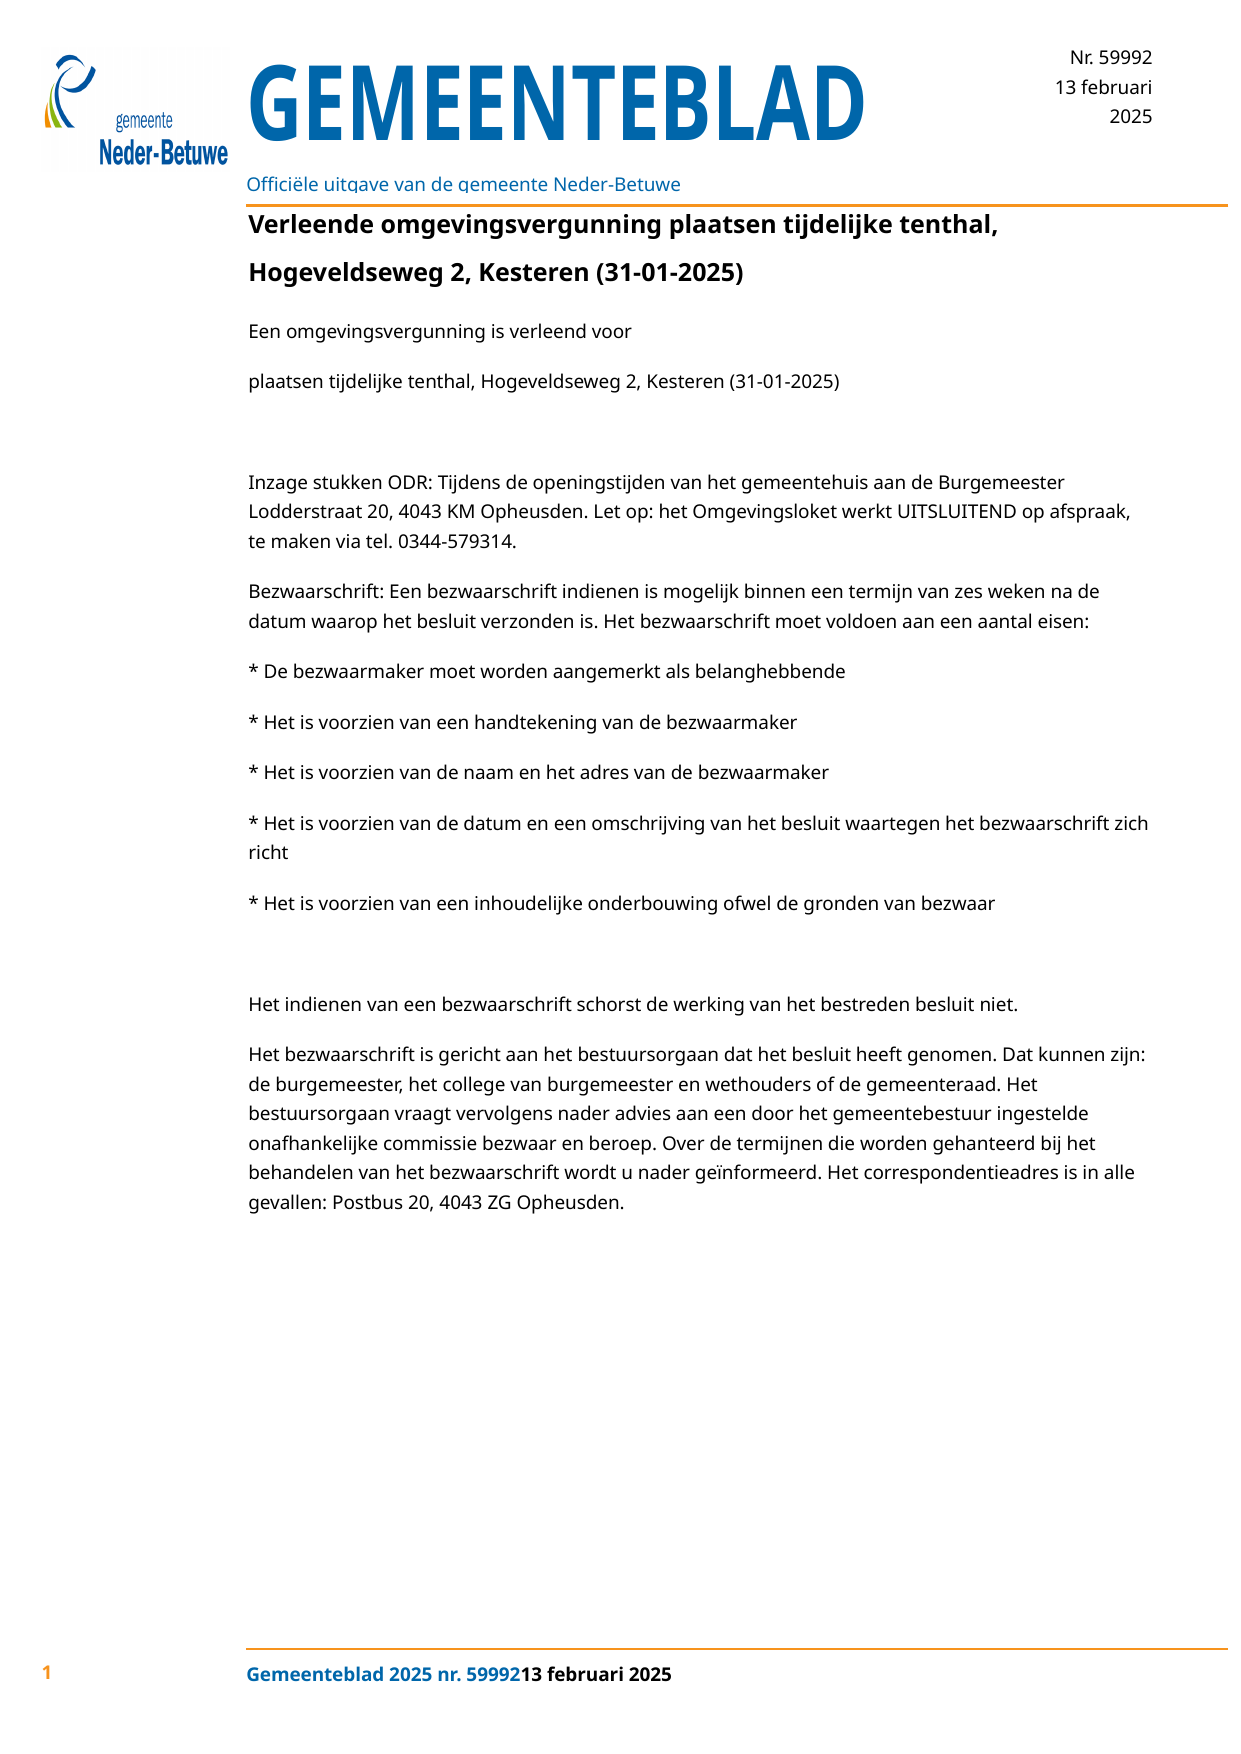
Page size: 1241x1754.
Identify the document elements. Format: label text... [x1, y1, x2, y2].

picture [41, 47, 231, 172]
text Verleende omgevingsvergunning plaatsen tijdelijke tenthal, Hogeveldseweg 2, Kesteren (31-01-2025) [248, 207, 1152, 288]
text * De bezwaarmaker moet worden aangemerkt als belanghebbende [248, 659, 1152, 684]
text Inzage stukken ODR: Tijdens de openingstijden van het gemeentehuis aan de Burgemeester Lodderstraat 20, 4043 KM Opheusden. Let op: het Omgevingsloket werkt UITSLUITEND op afspraak, te maken via tel. 0344-579314. [248, 469, 1152, 554]
text Het indienen van een bezwaarschrift schorst de werking van het bestreden besluit niet. [248, 991, 1152, 1017]
text * Het is voorzien van de datum en een omschrijving van het besluit waartegen het bezwaarschrift zich richt [248, 810, 1152, 865]
text * Het is voorzien van een handtekening van de bezwaarmaker [248, 709, 1152, 735]
text * Het is voorzien van de naam en het adres van de bezwaarmaker [248, 759, 1152, 785]
text Het bezwaarschrift is gericht aan het bestuursorgaan dat het besluit heeft genomen. Dat kunnen zijn: de burgemeester, het college van burgemeester en wethouders of de gemeenteraad. Het bestuursorgaan vraagt vervolgens nader advies aan een door het gemeentebestuur ingestelde onafhankelijke commissie bezwaar en beroep. Over de termijnen die worden gehanteerd bij het behandelen van het bezwaarschrift wordt u nader geïnformeerd. Het correspondentieadres is in alle gevallen: Postbus 20, 4043 ZG Opheusden. [248, 1041, 1152, 1215]
text * Het is voorzien van een inhoudelijke onderbouwing ofwel de gronden van bezwaar [248, 890, 1152, 916]
text plaatsen tijdelijke tenthal, Hogeveldseweg 2, Kesteren (31-01-2025) [248, 368, 1152, 394]
text Een omgevingsvergunning is verleend voor [248, 318, 1152, 344]
text Bezwaarschrift: Een bezwaarschrift indienen is mogelijk binnen een termijn van zes weken na de datum waarop het besluit verzonden is. Het bezwaarschrift moet voldoen aan een aantal eisen: [248, 579, 1152, 634]
